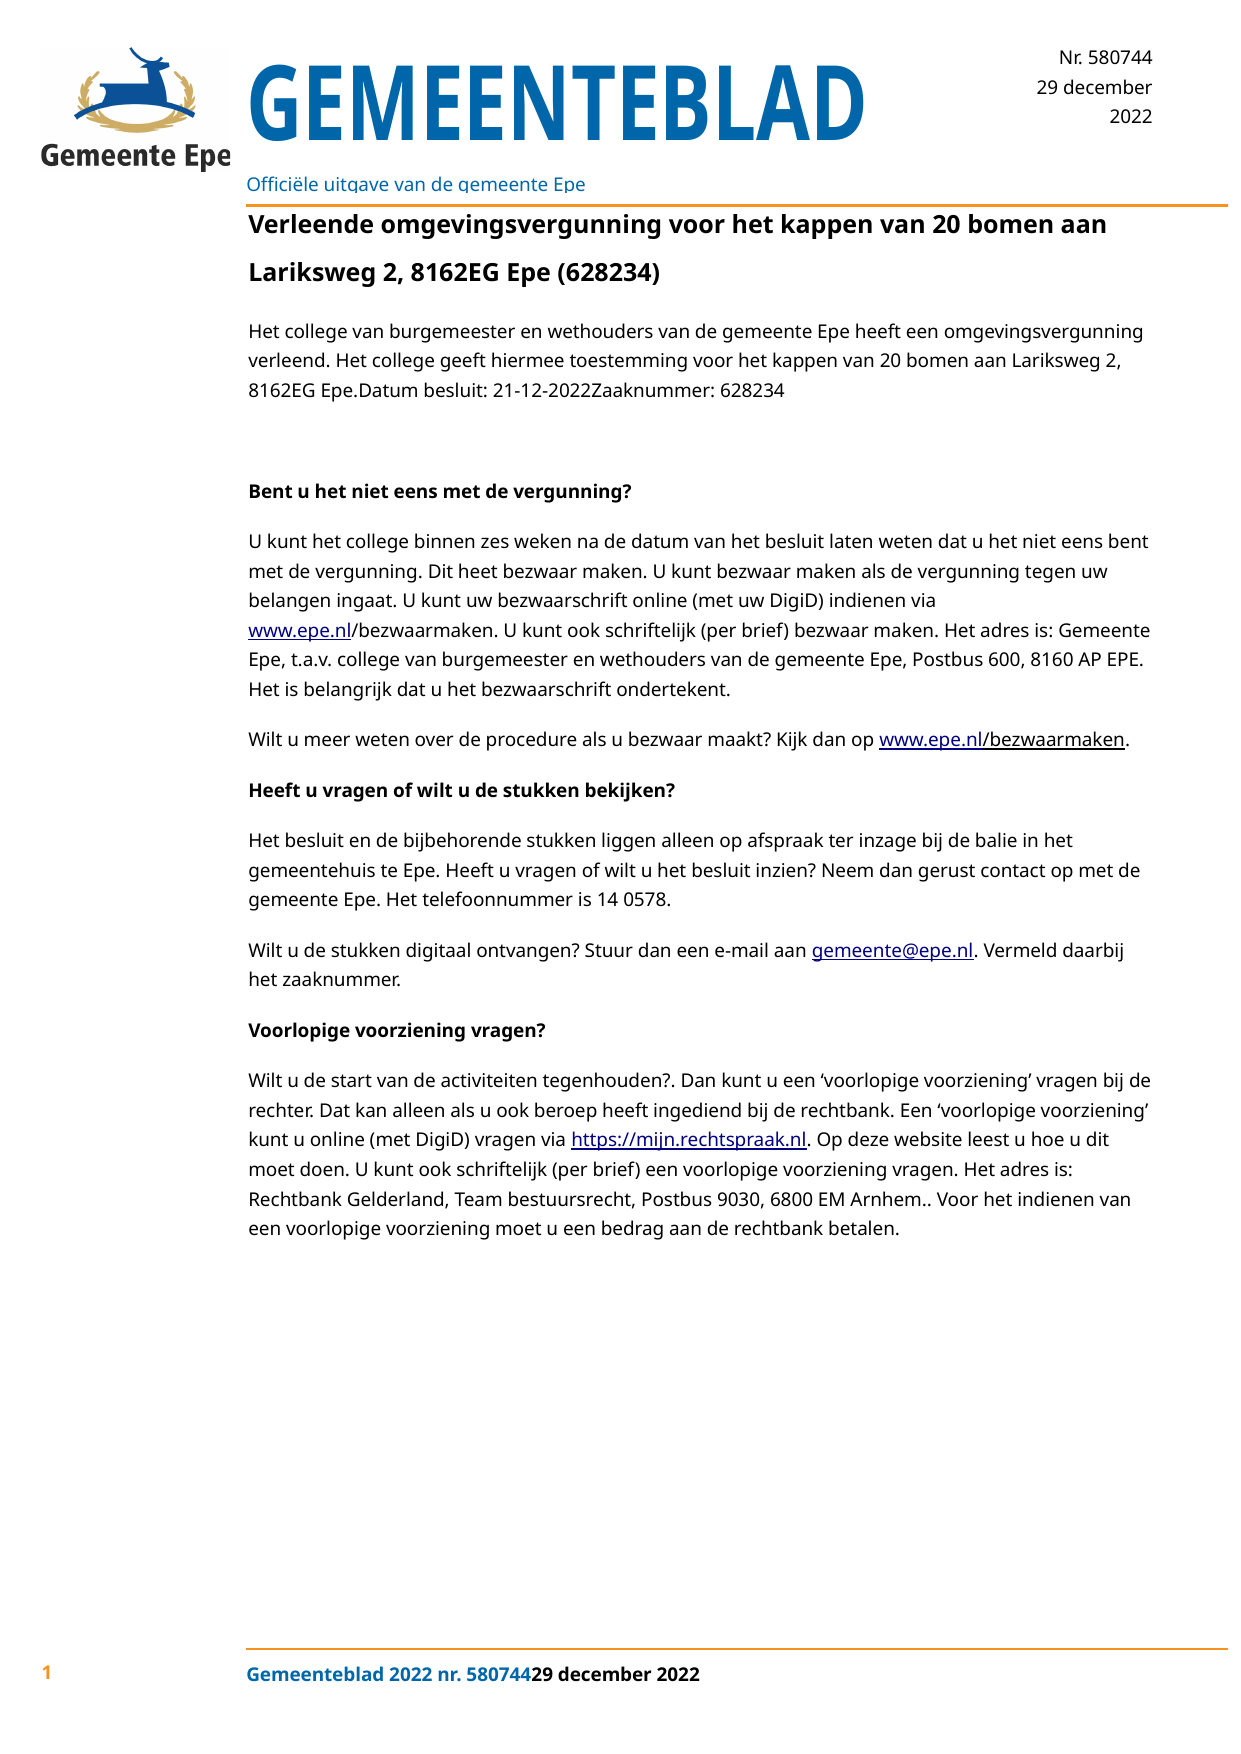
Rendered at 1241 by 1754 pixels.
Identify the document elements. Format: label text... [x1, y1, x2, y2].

text Wilt u de start van de activiteiten tegenhouden?. Dan kunt u een ‘voorlopige voorziening’ vragen bij de rechter. Dat kan alleen als u ook beroep heeft ingediend bij de rechtbank. Een ‘voorlopige voorziening’ kunt u online (met DigiD) vragen via https://mijn.rechtspraak.nl. Op deze website leest u hoe u dit moet doen. U kunt ook schriftelijk (per brief) een voorlopige voorziening vragen. Het adres is: Rechtbank Gelderland, Team bestuursrecht, Postbus 9030, 6800 EM Arnhem.. Voor het indienen van een voorlopige voorziening moet u een bedrag aan de rechtbank betalen. [248, 1067, 1152, 1241]
text U kunt het college binnen zes weken na de datum van het besluit laten weten dat u het niet eens bent met de vergunning. Dit heet bezwaar maken. U kunt bezwaar maken als de vergunning tegen uw belangen ingaat. U kunt uw bezwaarschrift online (met uw DigiD) indienen via www.epe.nl/bezwaarmaken. U kunt ook schriftelijk (per brief) bezwaar maken. Het adres is: Gemeente Epe, t.a.v. college van burgemeester en wethouders van de gemeente Epe, Postbus 600, 8160 AP EPE. Het is belangrijk dat u het bezwaarschrift ondertekent. [248, 528, 1152, 702]
picture [41, 47, 231, 172]
text Het college van burgemeester en wethouders van de gemeente Epe heeft een omgevingsvergunning verleend. Het college geeft hiermee toestemming voor het kappen van 20 bomen aan Lariksweg 2, 8162EG Epe.Datum besluit: 21-12-2022Zaaknummer: 628234 [248, 318, 1152, 403]
text Wilt u meer weten over de procedure als u bezwaar maakt? Kijk dan op www.epe.nl/bezwaarmaken. [248, 727, 1152, 752]
text Bent u het niet eens met de vergunning? [248, 478, 1152, 504]
text Verleende omgevingsvergunning voor het kappen van 20 bomen aan Lariksweg 2, 8162EG Epe (628234) [248, 207, 1152, 288]
text Het besluit en de bijbehorende stukken liggen alleen op afspraak ter inzage bij de balie in het gemeentehuis te Epe. Heeft u vragen of wilt u het besluit inzien? Neem dan gerust contact op met de gemeente Epe. Het telefoonnummer is 14 0578. [248, 827, 1152, 912]
text Voorlopige voorziening vragen? [248, 1017, 1152, 1043]
text Heeft u vragen of wilt u de stukken bekijken? [248, 777, 1152, 803]
text Wilt u de stukken digitaal ontvangen? Stuur dan een e-mail aan gemeente@epe.nl. Vermeld daarbij het zaaknummer. [248, 937, 1152, 992]
